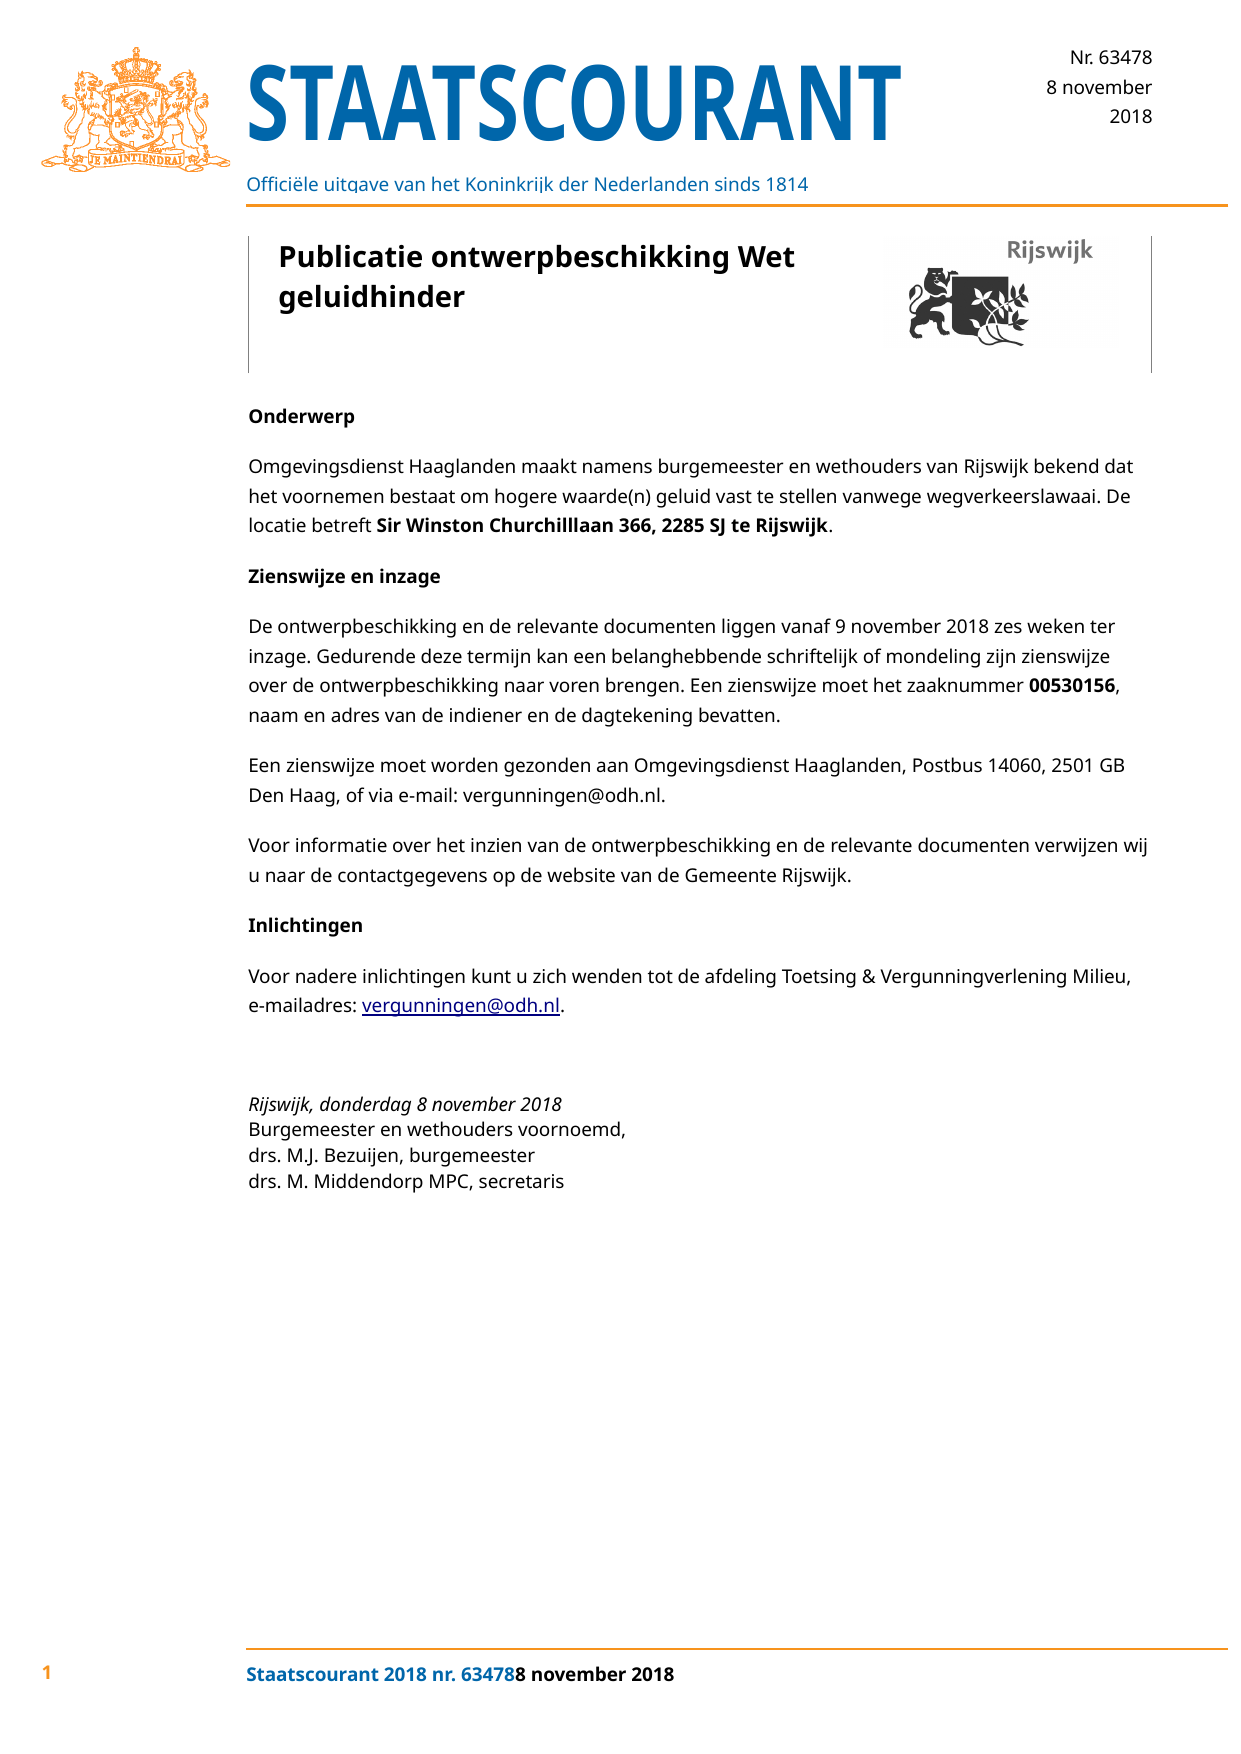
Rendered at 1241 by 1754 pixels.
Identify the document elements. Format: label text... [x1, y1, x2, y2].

text Voor nadere inlichtingen kunt u zich wenden tot de afdeling Toetsing & Vergunningverlening Milieu, e-mailadres: vergunningen@odh.nl. [248, 963, 1152, 1018]
text Omgevingsdienst Haaglanden maakt namens burgemeester en wethouders van Rijswijk bekend dat het voornemen bestaat om hogere waarde(n) geluid vast te stellen vanwege wegverkeerslawaai. De locatie betreft Sir Winston Churchilllaan 366, 2285 SJ te Rijswijk. [248, 453, 1152, 538]
text Burgemeester en wethouders voornoemd, [248, 1117, 1152, 1142]
picture [41, 47, 231, 172]
table_header Publicatie ontwerpbeschikking Wet geluidhinder [249, 236, 850, 373]
text drs. M. Middendorp MPC, secretaris [248, 1168, 1152, 1194]
text drs. M.J. Bezuijen, burgemeester [248, 1142, 1152, 1168]
text Voor informatie over het inzien van de ontwerpbeschikking en de relevante documenten verwijzen wij u naar de contactgegevens op de website van de Gemeente Rijswijk. [248, 833, 1152, 888]
text Een zienswijze moet worden gezonden aan Omgevingsdienst Haaglanden, Postbus 14060, 2501 GB Den Haag, of via e-mail: vergunningen@odh.nl. [248, 753, 1152, 808]
text Rijswijk, donderdag 8 november 2018 [248, 1091, 1152, 1117]
text Zienswijze en inzage [248, 563, 1152, 589]
text De ontwerpbeschikking en de relevante documenten liggen vanaf 9 november 2018 zes weken ter inzage. Gedurende deze termijn kan een belanghebbende schriftelijk of mondeling zijn zienswijze over de ontwerpbeschikking naar voren brengen. Een zienswijze moet het zaaknummer 00530156, naam en adres van de indiener en de dagtekening bevatten. [248, 613, 1152, 728]
text Onderwerp [248, 403, 1152, 429]
table_header [850, 236, 1151, 373]
picture [882, 236, 1119, 348]
text Inlichtingen [248, 913, 1152, 938]
